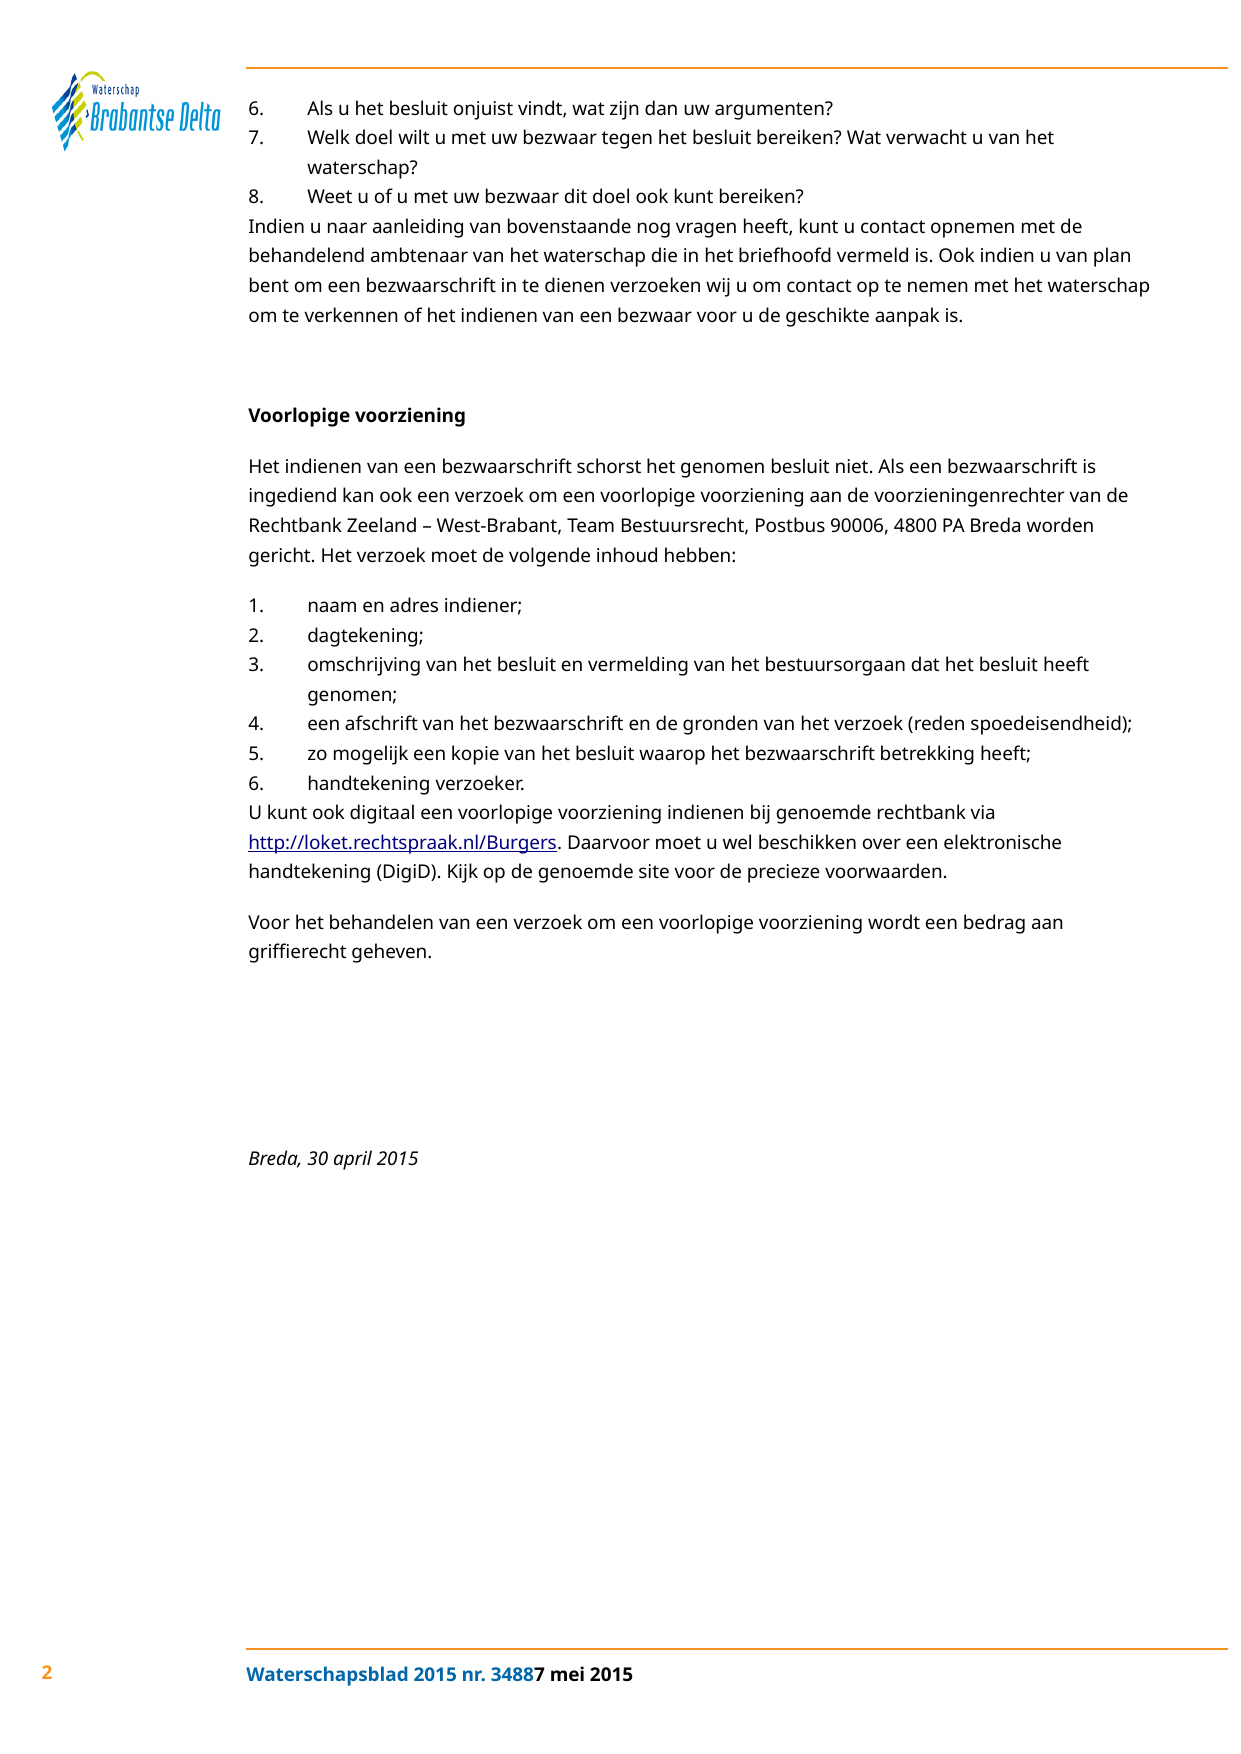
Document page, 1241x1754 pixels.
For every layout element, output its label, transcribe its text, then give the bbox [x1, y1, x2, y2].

text Indien u naar aanleiding van bovenstaande nog vragen heeft, kunt u contact opnemen met de behandelend ambtenaar van het waterschap die in het briefhoofd vermeld is. Ook indien u van plan bent om een bezwaarschrift in te dienen verzoeken wij u om contact op te nemen met het waterschap om te verkennen of het indienen van een bezwaar voor u de geschikte aanpak is. [248, 213, 1152, 328]
text Voorlopige voorziening [248, 403, 1152, 428]
list een afschrift van het bezwaarschrift en de gronden van het verzoek (reden spoedeisendheid); [248, 711, 1152, 736]
list Welk doel wilt u met uw bezwaar tegen het besluit bereiken? Wat verwacht u van het waterschap? [248, 124, 1152, 180]
text Breda, 30 april 2015 [248, 1145, 1152, 1171]
text U kunt ook digitaal een voorlopige voorziening indienen bij genoemde rechtbank via http://loket.rechtspraak.nl/Burgers. Daarvoor moet u wel beschikken over een elektronische handtekening (DigiD). Kijk op de genoemde site voor de precieze voorwaarden. [248, 799, 1152, 884]
list omschrijving van het besluit en vermelding van het bestuursorgaan dat het besluit heeft genomen; [248, 651, 1152, 707]
list naam en adres indiener; [248, 592, 1152, 618]
list dagtekening; [248, 622, 1152, 648]
list Weet u of u met uw bezwaar dit doel ook kunt bereiken? [248, 183, 1152, 209]
list handtekening verzoeker. [248, 770, 1152, 796]
list zo mogelijk een kopie van het besluit waarop het bezwaarschrift betrekking heeft; [248, 740, 1152, 766]
list Als u het besluit onjuist vindt, wat zijn dan uw argumenten? [248, 95, 1152, 121]
text Voor het behandelen van een verzoek om een voorlopige voorziening wordt een bedrag aan griffierecht geheven. [248, 909, 1152, 964]
picture [41, 47, 231, 172]
text Het indienen van een bezwaarschrift schorst het genomen besluit niet. Als een bezwaarschrift is ingediend kan ook een verzoek om een voorlopige voorziening aan de voorzieningenrechter van de Rechtbank Zeeland – West-Brabant, Team Bestuursrecht, Postbus 90006, 4800 PA Breda worden gericht. Het verzoek moet de volgende inhoud hebben: [248, 453, 1152, 568]
